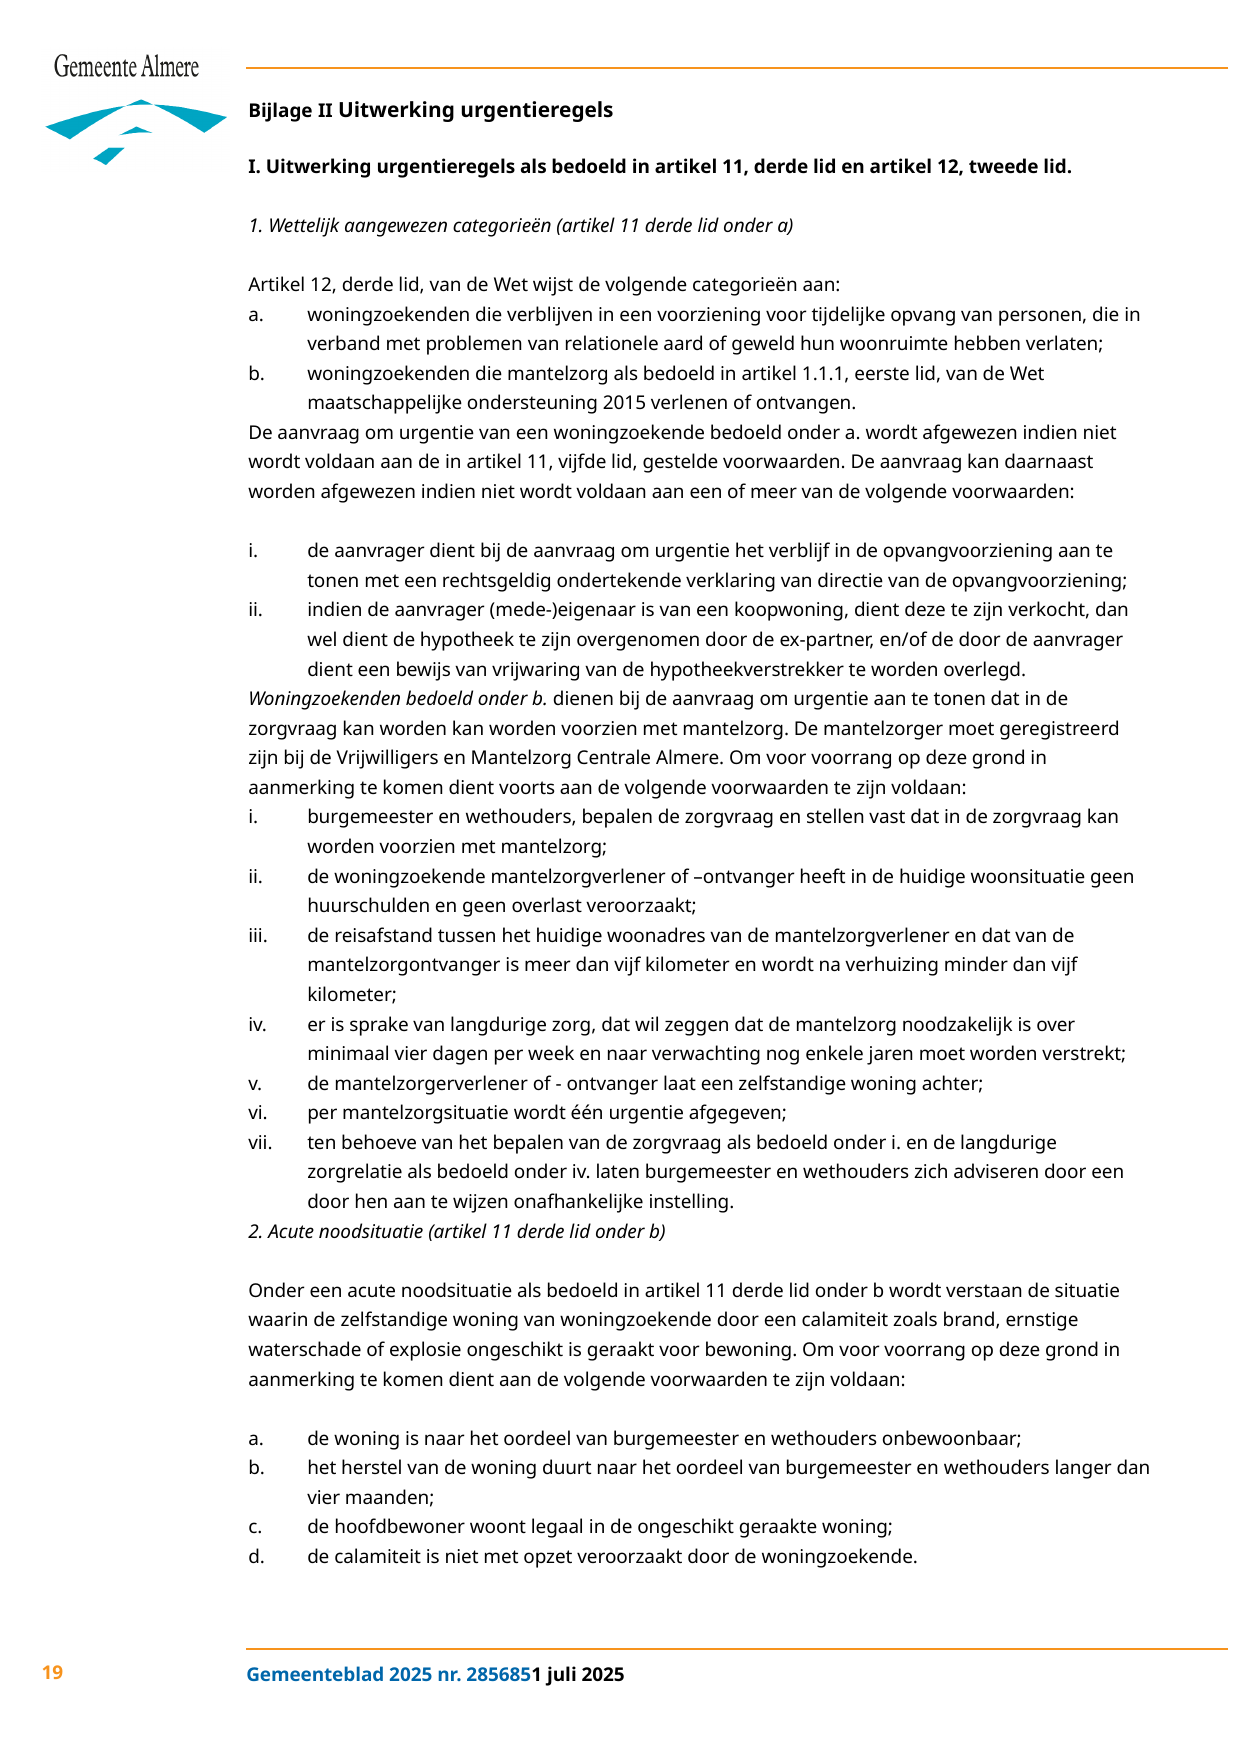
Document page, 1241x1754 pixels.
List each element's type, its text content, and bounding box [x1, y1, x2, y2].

list per mantelzorgsituatie wordt één urgentie afgegeven; [248, 1099, 1152, 1125]
text I. Uitwerking urgentieregels als bedoeld in artikel 11, derde lid en artikel 12, tweede lid. [248, 153, 1152, 179]
text Artikel 12, derde lid, van de Wet wijst de volgende categorieën aan: [248, 271, 1152, 297]
list de woningzoekende mantelzorgverlener of –ontvanger heeft in de huidige woonsituatie geen huurschulden en geen overlast veroorzaakt; [248, 863, 1152, 918]
text Onder een acute noodsituatie als bedoeld in artikel 11 derde lid onder b wordt verstaan de situatie waarin de zelfstandige woning van woningzoekende door een calamiteit zoals brand, ernstige waterschade of explosie ongeschikt is geraakt voor bewoning. Om voor voorrang op deze grond in aanmerking te komen dient aan de volgende voorwaarden te zijn voldaan: [248, 1277, 1152, 1392]
list woningzoekenden die mantelzorg als bedoeld in artikel 1.1.1, eerste lid, van de Wet maatschappelijke ondersteuning 2015 verlenen of ontvangen. [248, 360, 1152, 415]
text Bijlage II Uitwerking urgentieregels [248, 95, 1152, 123]
picture [41, 47, 231, 172]
list de calamiteit is niet met opzet veroorzaakt door de woningzoekende. [248, 1543, 1152, 1569]
list burgemeester en wethouders, bepalen de zorgvraag en stellen vast dat in de zorgvraag kan worden voorzien met mantelzorg; [248, 804, 1152, 859]
list indien de aanvrager (mede-)eigenaar is van een koopwoning, dient deze te zijn verkocht, dan wel dient de hypotheek te zijn overgenomen door de ex-partner, en/of de door de aanvrager dient een bewijs van vrijwaring van de hypotheekverstrekker te worden overlegd. [248, 597, 1152, 682]
list er is sprake van langdurige zorg, dat wil zeggen dat de mantelzorg noodzakelijk is over minimaal vier dagen per week en naar verwachting nog enkele jaren moet worden verstrekt; [248, 1011, 1152, 1066]
list het herstel van de woning duurt naar het oordeel van burgemeester en wethouders langer dan vier maanden; [248, 1454, 1152, 1510]
text Woningzoekenden bedoeld onder b. dienen bij de aanvraag om urgentie aan te tonen dat in de zorgvraag kan worden kan worden voorzien met mantelzorg. De mantelzorger moet geregistreerd zijn bij de Vrijwilligers en Mantelzorg Centrale Almere. Om voor voorrang op deze grond in aanmerking te komen dient voorts aan de volgende voorwaarden te zijn voldaan: [248, 685, 1152, 800]
list de hoofdbewoner woont legaal in de ongeschikt geraakte woning; [248, 1514, 1152, 1539]
list de aanvrager dient bij de aanvraag om urgentie het verblijf in de opvangvoorziening aan te tonen met een rechtsgeldig ondertekende verklaring van directie van de opvangvoorziening; [248, 537, 1152, 593]
list ten behoeve van het bepalen van de zorgvraag als bedoeld onder i. en de langdurige zorgrelatie als bedoeld onder iv. laten burgemeester en wethouders zich adviseren door een door hen aan te wijzen onafhankelijke instelling. [248, 1129, 1152, 1214]
list de mantelzorgerverlener of - ontvanger laat een zelfstandige woning achter; [248, 1070, 1152, 1096]
list woningzoekenden die verblijven in een voorziening voor tijdelijke opvang van personen, die in verband met problemen van relationele aard of geweld hun woonruimte hebben verlaten; [248, 301, 1152, 356]
text 2. Acute noodsituatie (artikel 11 derde lid onder b) [248, 1218, 1152, 1244]
text 1. Wettelijk aangewezen categorieën (artikel 11 derde lid onder a) [248, 212, 1152, 238]
list de reisafstand tussen het huidige woonadres van de mantelzorgverlener en dat van de mantelzorgontvanger is meer dan vijf kilometer en wordt na verhuizing minder dan vijf kilometer; [248, 922, 1152, 1007]
text De aanvraag om urgentie van een woningzoekende bedoeld onder a. wordt afgewezen indien niet wordt voldaan aan de in artikel 11, vijfde lid, gestelde voorwaarden. De aanvraag kan daarnaast worden afgewezen indien niet wordt voldaan aan een of meer van de volgende voorwaarden: [248, 419, 1152, 504]
list de woning is naar het oordeel van burgemeester en wethouders onbewoonbaar; [248, 1425, 1152, 1451]
